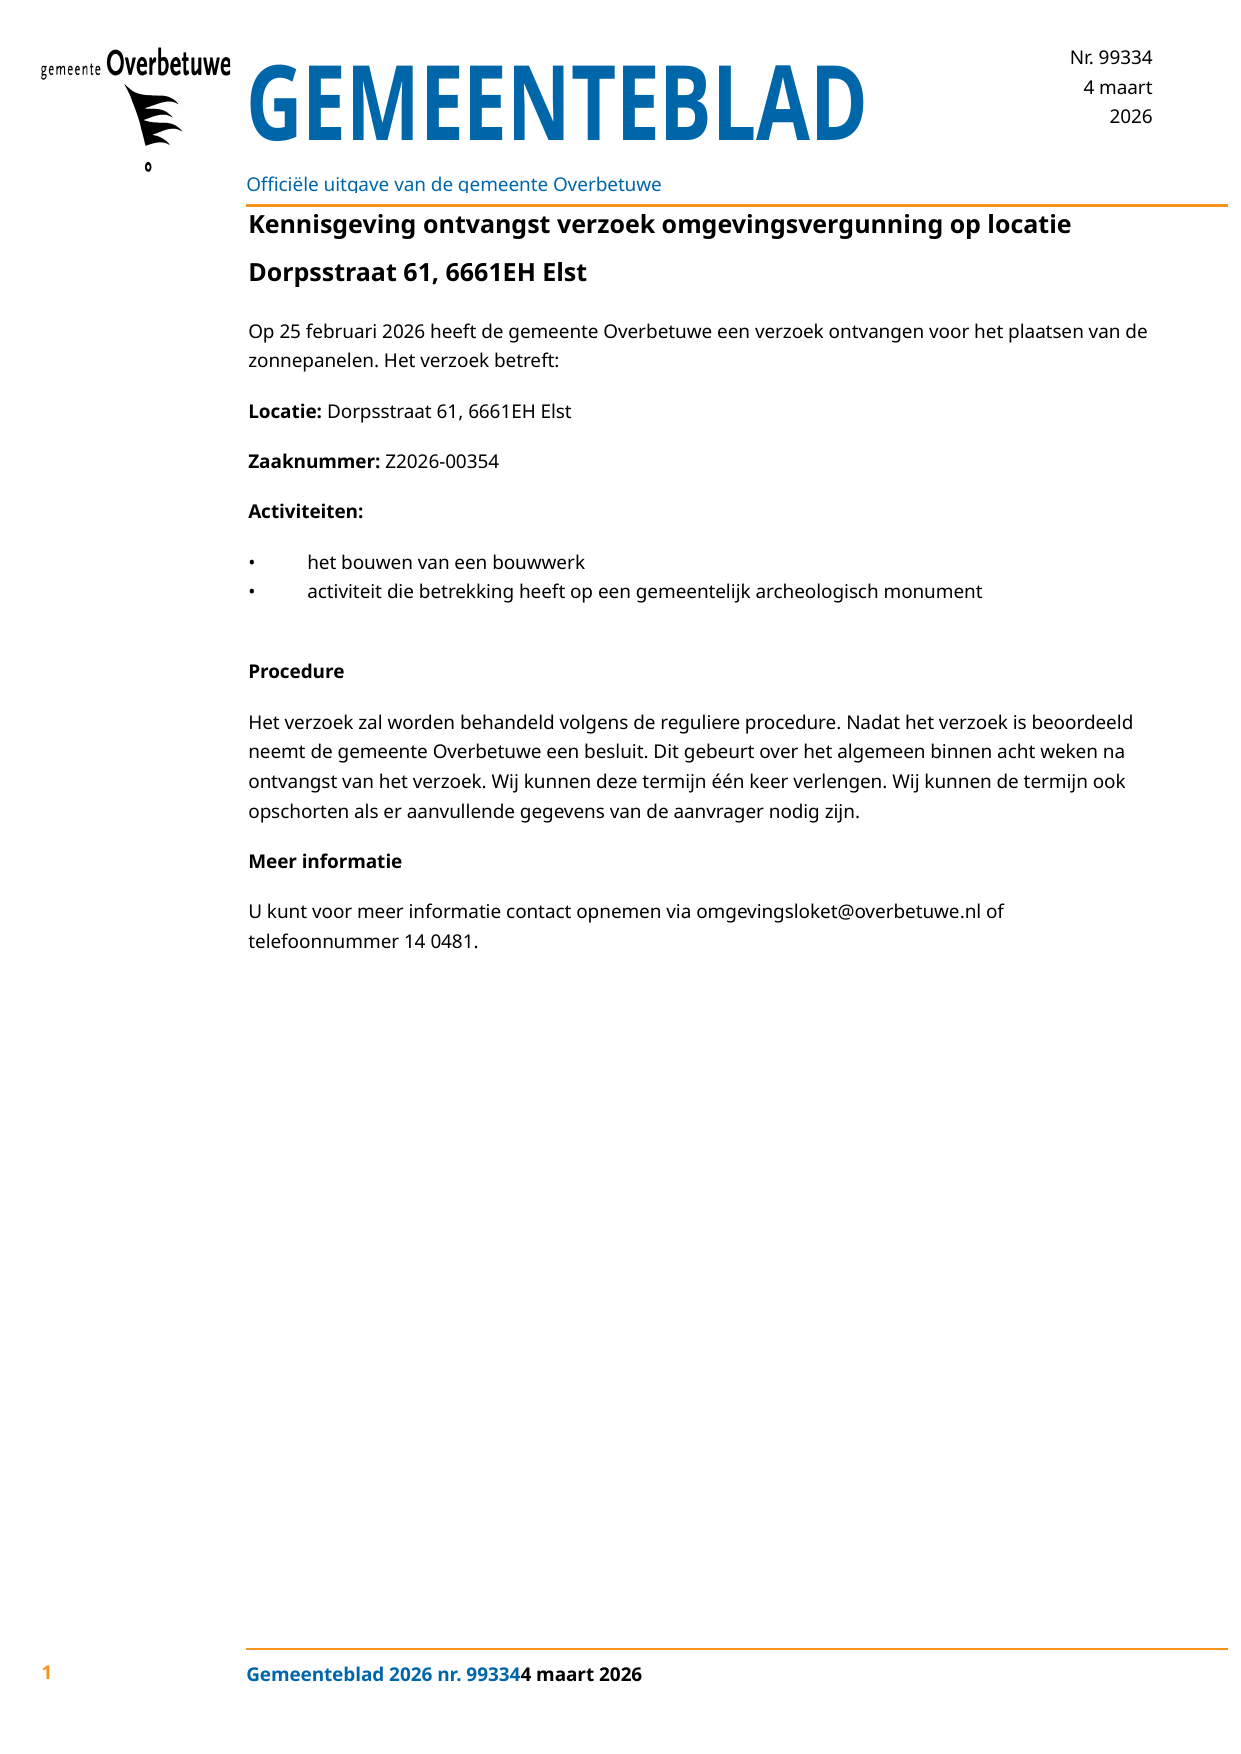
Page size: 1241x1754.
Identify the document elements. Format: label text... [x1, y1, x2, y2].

text Locatie: Dorpsstraat 61, 6661EH Elst [248, 398, 1152, 424]
text Procedure [248, 659, 1152, 684]
list activiteit die betrekking heeft op een gemeentelijk archeologisch monument [248, 579, 1152, 604]
text Kennisgeving ontvangst verzoek omgevingsvergunning op locatie Dorpsstraat 61, 6661EH Elst [248, 207, 1152, 288]
picture [41, 47, 231, 172]
text Zaaknummer: Z2026-00354 [248, 448, 1152, 474]
text Het verzoek zal worden behandeld volgens de reguliere procedure. Nadat het verzoek is beoordeeld neemt de gemeente Overbetuwe een besluit. Dit gebeurt over het algemeen binnen acht weken na ontvangst van het verzoek. Wij kunnen deze termijn één keer verlengen. Wij kunnen de termijn ook opschorten als er aanvullende gegevens van de aanvrager nodig zijn. [248, 709, 1152, 824]
list het bouwen van een bouwwerk [248, 549, 1152, 575]
text Op 25 februari 2026 heeft de gemeente Overbetuwe een verzoek ontvangen voor het plaatsen van de zonnepanelen. Het verzoek betreft: [248, 318, 1152, 373]
text U kunt voor meer informatie contact opnemen via omgevingsloket@overbetuwe.nl of telefoonnummer 14 0481. [248, 899, 1152, 954]
text Meer informatie [248, 848, 1152, 874]
text Activiteiten: [248, 499, 1152, 524]
